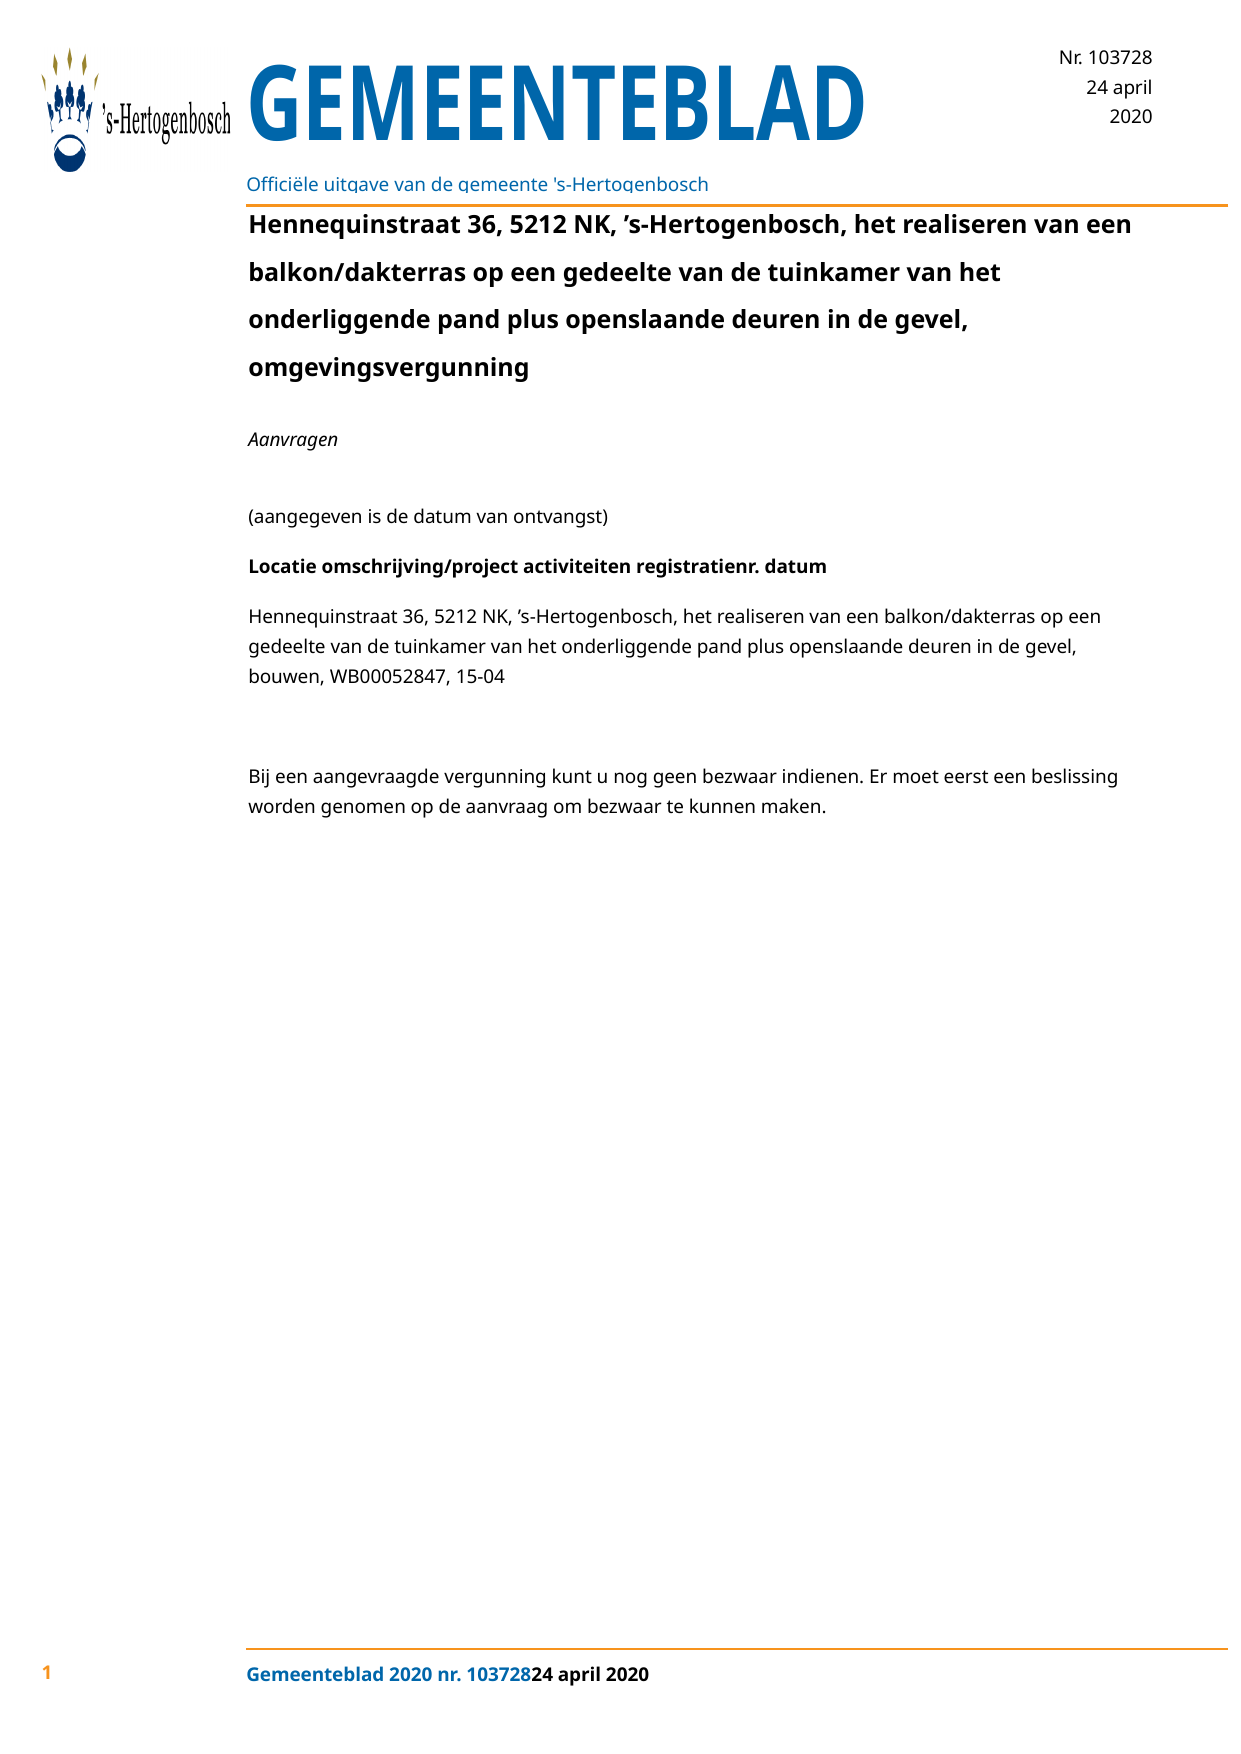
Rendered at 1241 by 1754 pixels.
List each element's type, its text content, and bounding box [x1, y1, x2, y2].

text (aangegeven is de datum van ontvangst) [248, 503, 1152, 528]
text Aanvragen [248, 427, 1152, 452]
text Locatie omschrijving/project activiteiten registratienr. datum [248, 553, 1152, 579]
text Hennequinstraat 36, 5212 NK, ’s-Hertogenbosch, het realiseren van een balkon/dakterras op een gedeelte van de tuinkamer van het onderliggende pand plus openslaande deuren in de gevel, omgevingsvergunning [248, 207, 1152, 384]
text Bij een aangevraagde vergunning kunt u nog geen bezwaar indienen. Er moet eerst een beslissing worden genomen op de aanvraag om bezwaar te kunnen maken. [248, 764, 1152, 819]
text Hennequinstraat 36, 5212 NK, ’s-Hertogenbosch, het realiseren van een balkon/dakterras op een gedeelte van de tuinkamer van het onderliggende pand plus openslaande deuren in de gevel, bouwen, WB00052847, 15-04 [248, 604, 1152, 688]
picture [41, 47, 231, 172]
